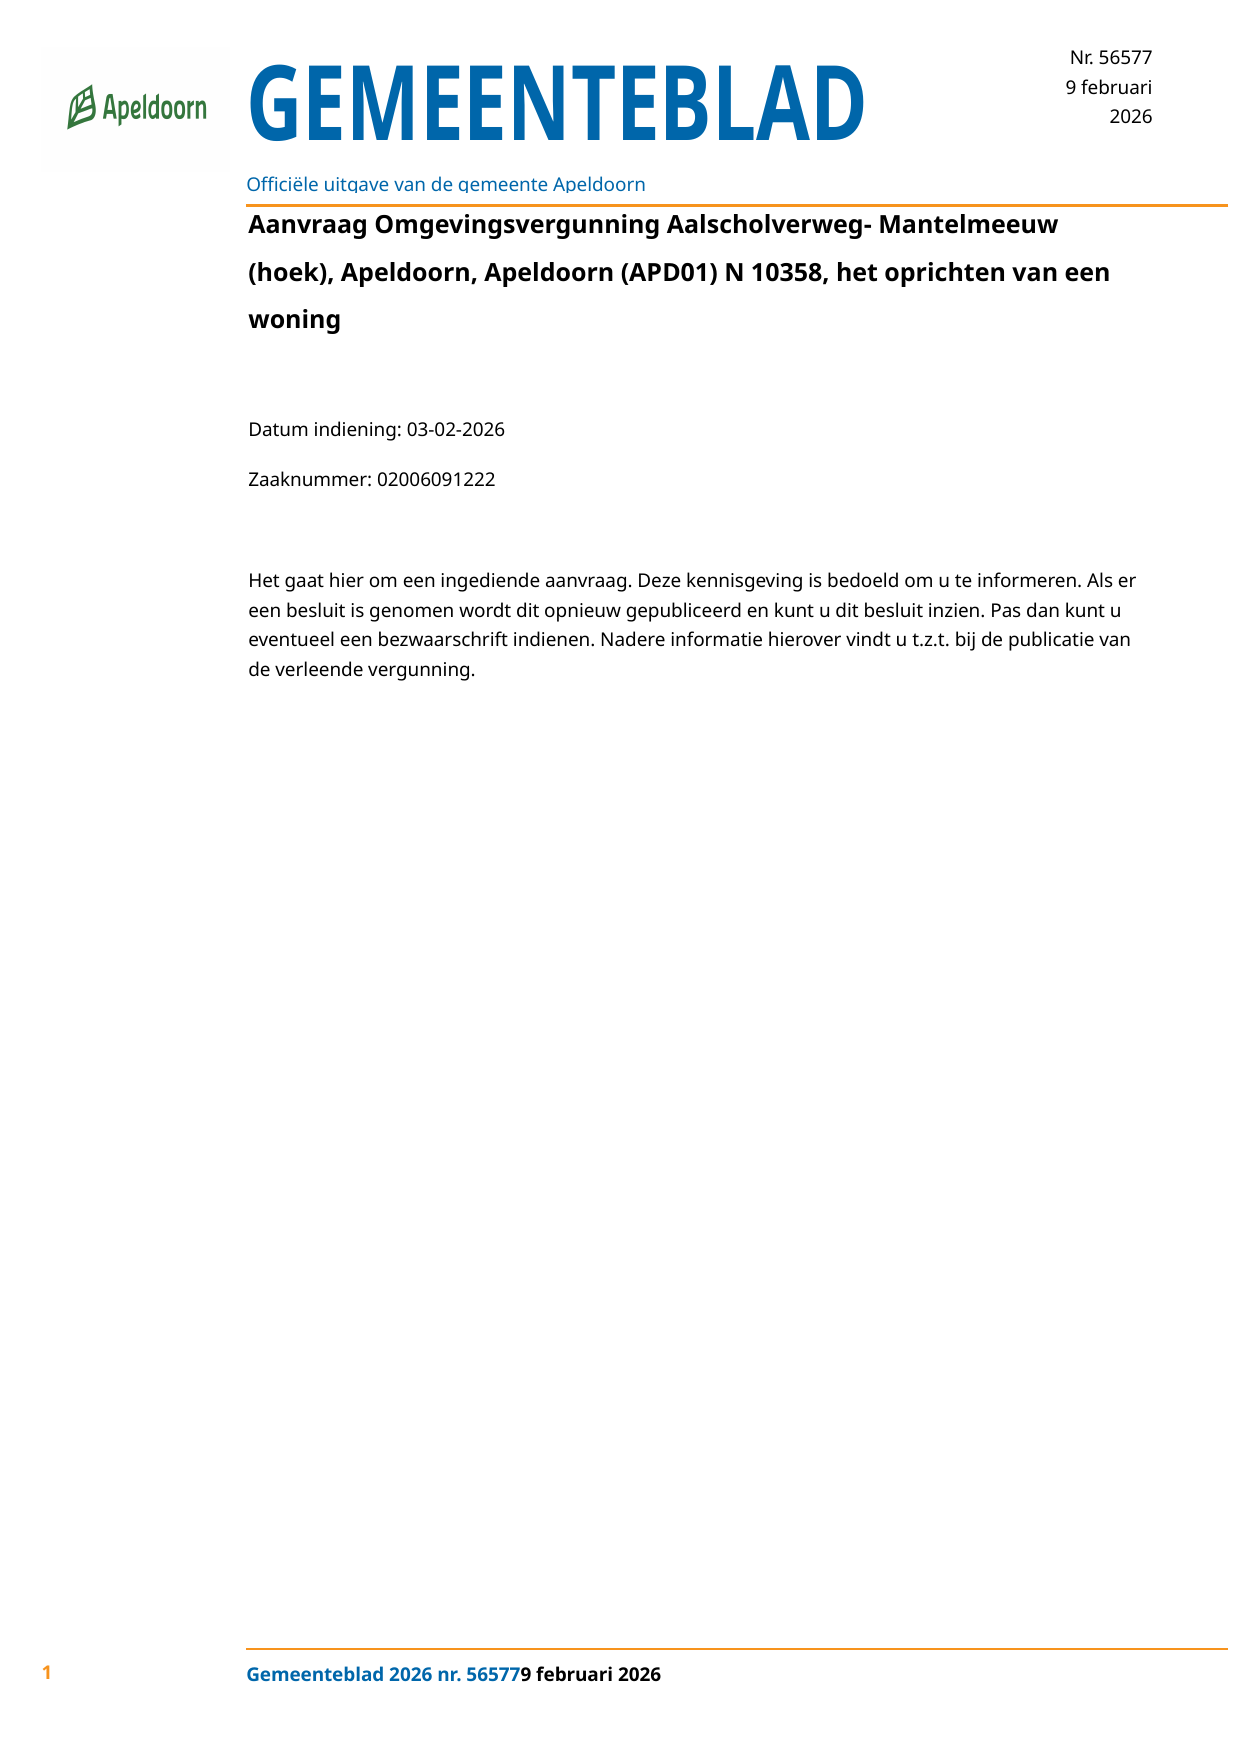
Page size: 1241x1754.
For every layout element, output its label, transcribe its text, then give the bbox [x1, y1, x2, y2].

text Zaaknummer: 02006091222 [248, 466, 1152, 492]
text Het gaat hier om een ingediende aanvraag. Deze kennisgeving is bedoeld om u te informeren. Als er een besluit is genomen wordt dit opnieuw gepubliceerd en kunt u dit besluit inzien. Pas dan kunt u eventueel een bezwaarschrift indienen. Nadere informatie hierover vindt u t.z.t. bij de publicatie van de verleende vergunning. [248, 567, 1152, 682]
text Aanvraag Omgevingsvergunning Aalscholverweg- Mantelmeeuw (hoek), Apeldoorn, Apeldoorn (APD01) N 10358, het oprichten van een woning [248, 207, 1152, 336]
text Datum indiening: 03-02-2026 [248, 416, 1152, 442]
picture [41, 47, 231, 172]
